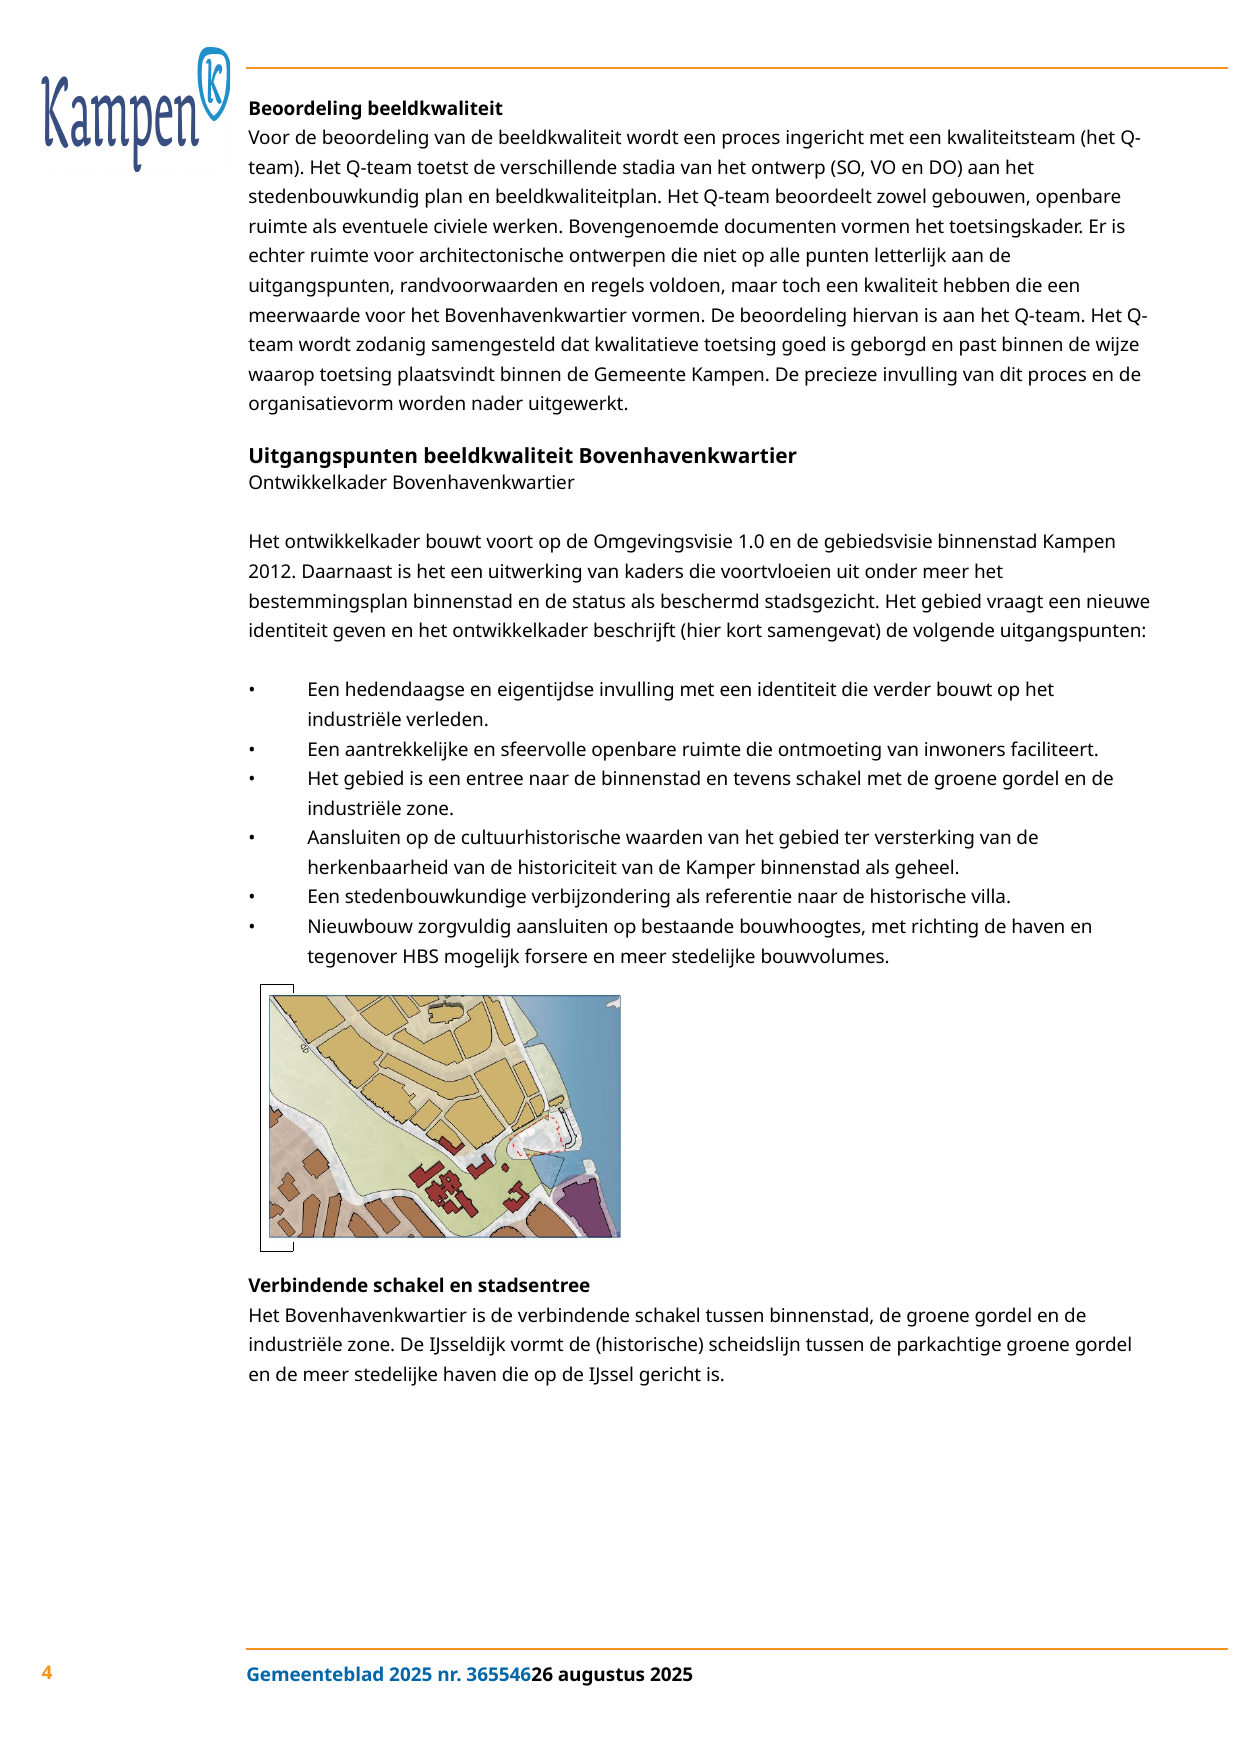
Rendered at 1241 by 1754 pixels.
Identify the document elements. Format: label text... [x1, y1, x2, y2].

list Een hedendaagse en eigentijdse invulling met een identiteit die verder bouwt op het industriële verleden. [248, 677, 1152, 732]
text Het ontwikkelkader bouwt voort op de Omgevingsvisie 1.0 en de gebiedsvisie binnenstad Kampen 2012. Daarnaast is het een uitwerking van kaders die voortvloeien uit onder meer het bestemmingsplan binnenstad en de status als beschermd stadsgezicht. Het gebied vraagt een nieuwe identiteit geven en het ontwikkelkader beschrijft (hier kort samengevat) de volgende uitgangspunten: [248, 529, 1152, 643]
picture [41, 47, 231, 172]
list Aansluiten op de cultuurhistorische waarden van het gebied ter versterking van de herkenbaarheid van de historiciteit van de Kamper binnenstad als geheel. [248, 824, 1152, 880]
text Het Bovenhavenkwartier is de verbindende schakel tussen binnenstad, de groene gordel en de industriële zone. De IJsseldijk vormt de (historische) scheidslijn tussen de parkachtige groene gordel en de meer stedelijke haven die op de IJssel gericht is. [248, 1302, 1152, 1387]
picture [268, 993, 624, 1242]
list Een aantrekkelijke en sfeervolle openbare ruimte die ontmoeting van inwoners faciliteert. [248, 736, 1152, 761]
text Ontwikkelkader Bovenhavenkwartier [248, 469, 1152, 495]
text Verbindende schakel en stadsentree [248, 1272, 1152, 1298]
list Nieuwbouw zorgvuldig aansluiten op bestaande bouwhoogtes, met richting de haven en tegenover HBS mogelijk forsere en meer stedelijke bouwvolumes. [248, 913, 1152, 968]
list Het gebied is een entree naar de binnenstad en tevens schakel met de groene gordel en de industriële zone. [248, 765, 1152, 821]
list Een stedenbouwkundige verbijzondering als referentie naar de historische villa. [248, 884, 1152, 909]
text Beoordeling beeldkwaliteit [248, 95, 1152, 121]
text Uitgangspunten beeldkwaliteit Bovenhavenkwartier [248, 441, 1152, 469]
text Voor de beoordeling van de beeldkwaliteit wordt een proces ingericht met een kwaliteitsteam (het Q-team). Het Q-team toetst de verschillende stadia van het ontwerp (SO, VO en DO) aan het stedenbouwkundig plan en beeldkwaliteitplan. Het Q-team beoordeelt zowel gebouwen, openbare ruimte als eventuele civiele werken. Bovengenoemde documenten vormen het toetsingskader. Er is echter ruimte voor architectonische ontwerpen die niet op alle punten letterlijk aan de uitgangspunten, randvoorwaarden en regels voldoen, maar toch een kwaliteit hebben die een meerwaarde voor het Bovenhavenkwartier vormen. De beoordeling hiervan is aan het Q-team. Het Q-team wordt zodanig samengesteld dat kwalitatieve toetsing goed is geborgd en past binnen de wijze waarop toetsing plaatsvindt binnen de Gemeente Kampen. De precieze invulling van dit proces en de organisatievorm worden nader uitgewerkt. [248, 124, 1152, 416]
